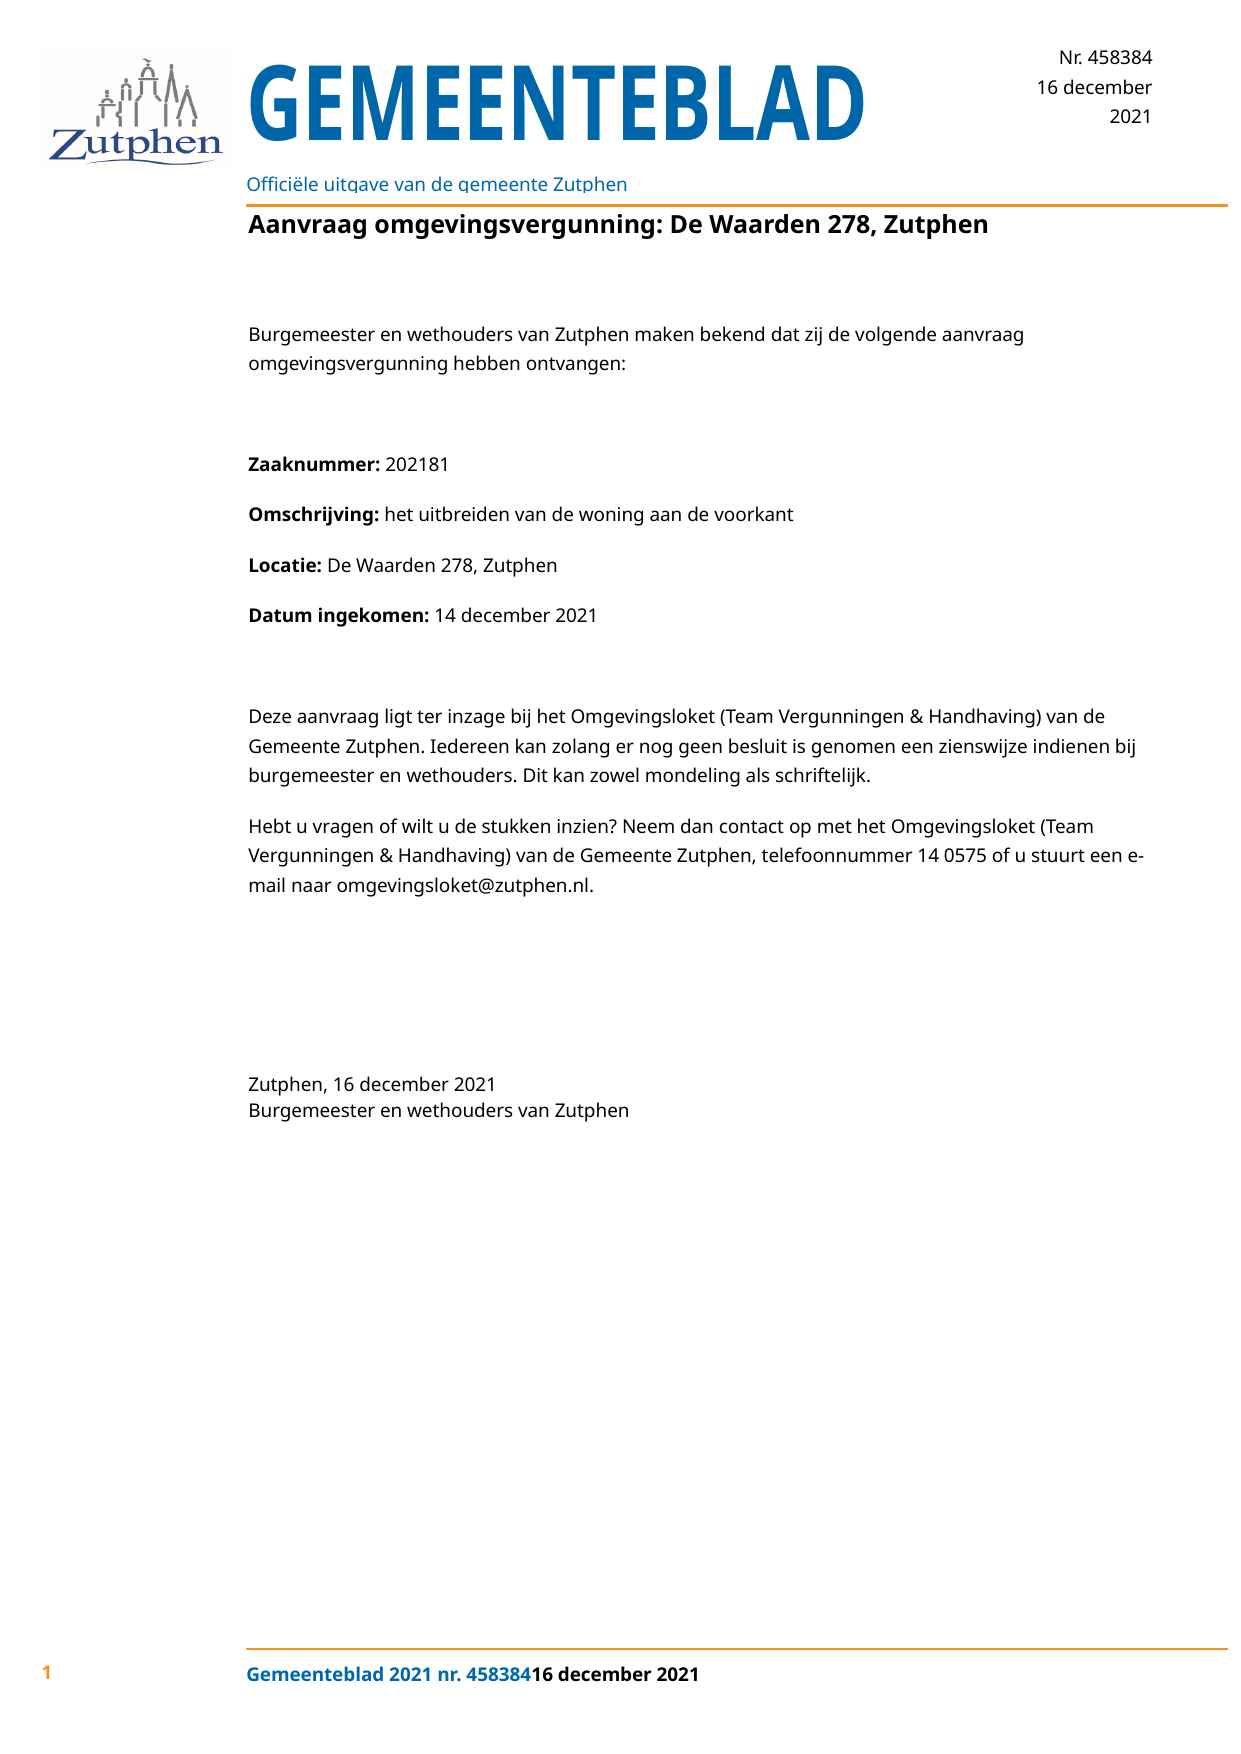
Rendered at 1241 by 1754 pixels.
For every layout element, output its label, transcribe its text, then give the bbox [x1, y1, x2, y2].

picture [41, 47, 231, 172]
text Burgemeester en wethouders van Zutphen maken bekend dat zij de volgende aanvraag omgevingsvergunning hebben ontvangen: [248, 321, 1152, 376]
text Burgemeester en wethouders van Zutphen [248, 1097, 1152, 1122]
text Datum ingekomen: 14 december 2021 [248, 602, 1152, 628]
text Hebt u vragen of wilt u de stukken inzien? Neem dan contact op met het Omgevingsloket (Team Vergunningen & Handhaving) van de Gemeente Zutphen, telefoonnummer 14 0575 of u stuurt een e-mail naar omgevingsloket@zutphen.nl. [248, 813, 1152, 898]
text Zaaknummer: 202181 [248, 451, 1152, 477]
text Locatie: De Waarden 278, Zutphen [248, 552, 1152, 578]
text Deze aanvraag ligt ter inzage bij het Omgevingsloket (Team Vergunningen & Handhaving) van de Gemeente Zutphen. Iedereen kan zolang er nog geen besluit is genomen een zienswijze indienen bij burgemeester en wethouders. Dit kan zowel mondeling als schriftelijk. [248, 703, 1152, 788]
text Aanvraag omgevingsvergunning: De Waarden 278, Zutphen [248, 207, 1152, 241]
text Zutphen, 16 december 2021 [248, 1071, 1152, 1097]
text Omschrijving: het uitbreiden van de woning aan de voorkant [248, 502, 1152, 527]
